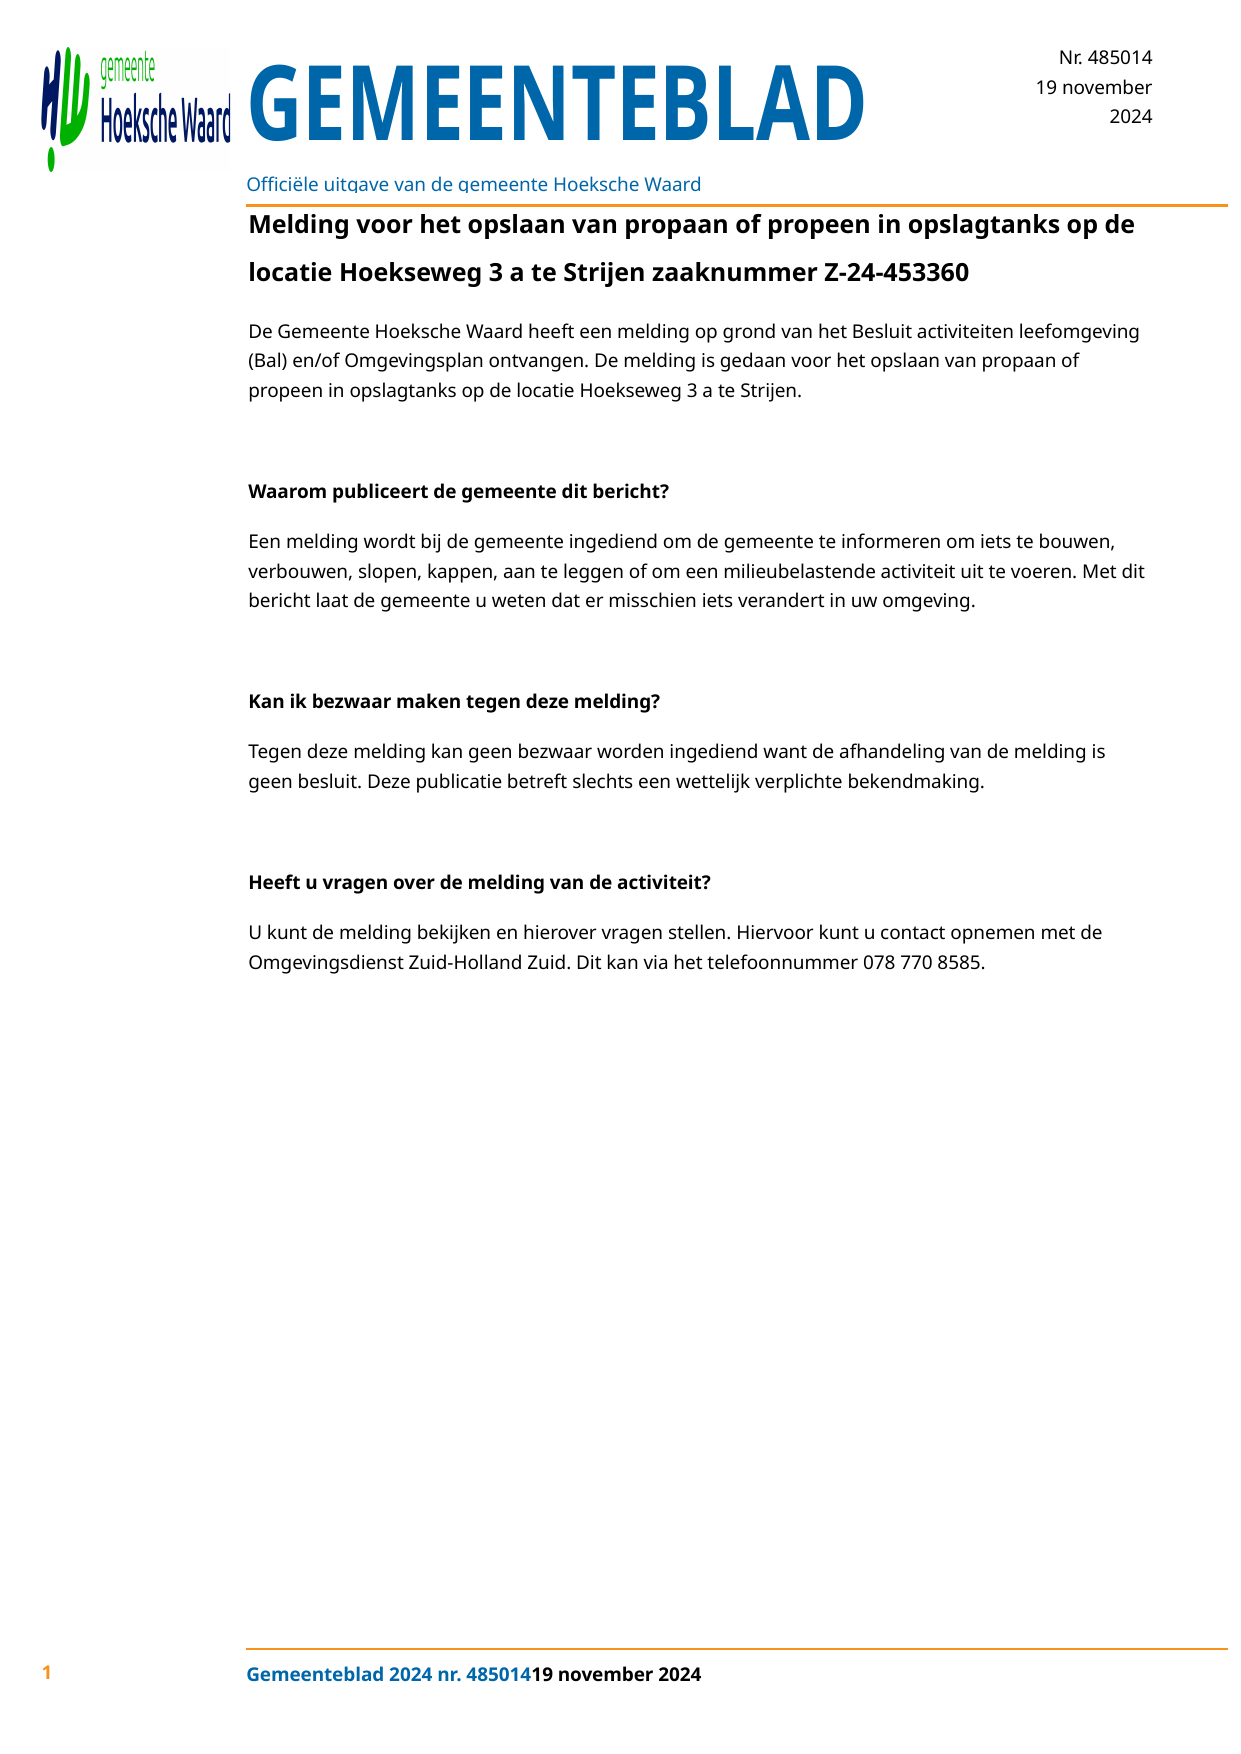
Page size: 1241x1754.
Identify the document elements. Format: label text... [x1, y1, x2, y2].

text Een melding wordt bij de gemeente ingediend om de gemeente te informeren om iets te bouwen, verbouwen, slopen, kappen, aan te leggen of om een milieubelastende activiteit uit te voeren. Met dit bericht laat de gemeente u weten dat er misschien iets verandert in uw omgeving. [248, 528, 1152, 613]
text Kan ik bezwaar maken tegen deze melding? [248, 688, 1152, 714]
picture [41, 47, 231, 172]
text Waarom publiceert de gemeente dit bericht? [248, 478, 1152, 504]
text Tegen deze melding kan geen bezwaar worden ingediend want de afhandeling van de melding is geen besluit. Deze publicatie betreft slechts een wettelijk verplichte bekendmaking. [248, 739, 1152, 794]
text Heeft u vragen over de melding van de activiteit? [248, 869, 1152, 895]
text U kunt de melding bekijken en hierover vragen stellen. Hiervoor kunt u contact opnemen met de Omgevingsdienst Zuid-Holland Zuid. Dit kan via het telefoonnummer 078 770 8585. [248, 919, 1152, 975]
text Melding voor het opslaan van propaan of propeen in opslagtanks op de locatie Hoekseweg 3 a te Strijen zaaknummer Z-24-453360 [248, 207, 1152, 288]
text De Gemeente Hoeksche Waard heeft een melding op grond van het Besluit activiteiten leefomgeving (Bal) en/of Omgevingsplan ontvangen. De melding is gedaan voor het opslaan van propaan of propeen in opslagtanks op de locatie Hoekseweg 3 a te Strijen. [248, 318, 1152, 403]
